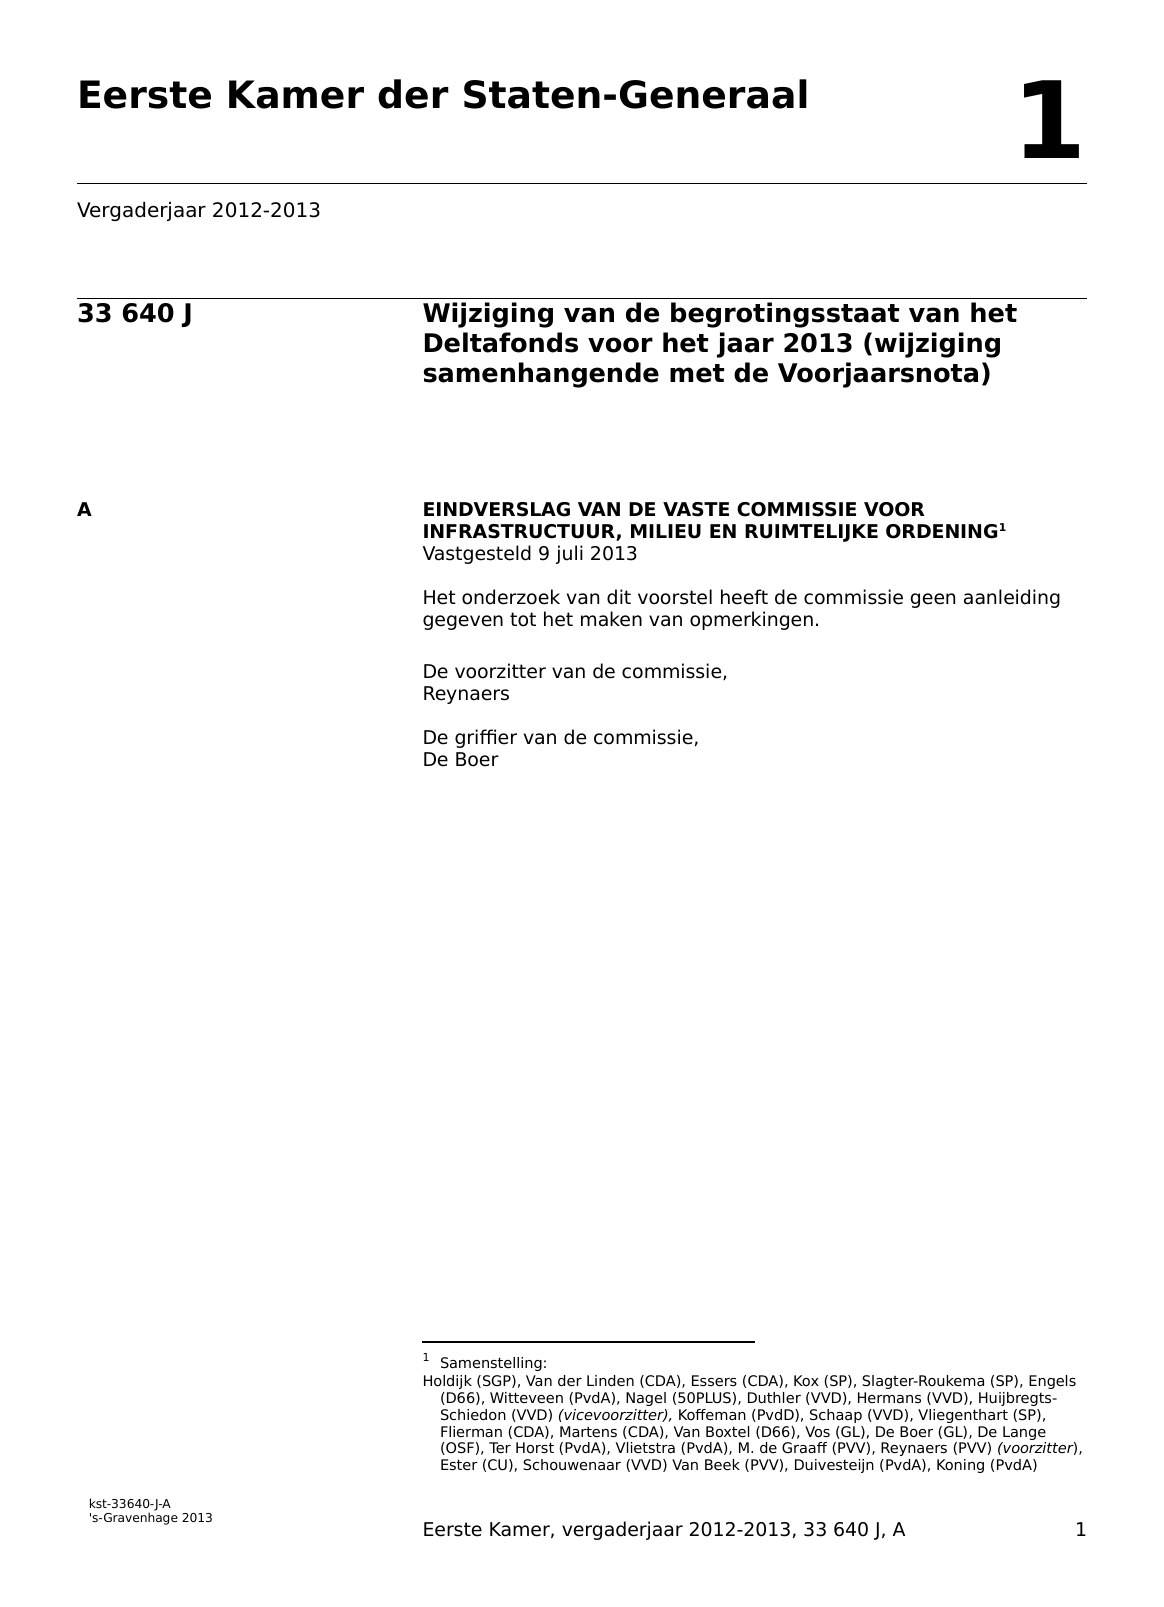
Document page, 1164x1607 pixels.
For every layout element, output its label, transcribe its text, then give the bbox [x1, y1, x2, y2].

text kst-33640-J-A [88, 1497, 323, 1511]
subtitle 33 640 J Wijziging van de begrotingsstaat van het Deltafonds voor het jaar 2013 (wijziging samenhangende met de Voorjaarsnota) [77, 299, 1087, 388]
text De griffier van de commissie, De Boer [422, 727, 1087, 771]
table_header 1 [886, 59, 1087, 183]
table_cell Vergaderjaar 2012-2013 [77, 184, 1087, 298]
text Samenstelling: [422, 1351, 1087, 1373]
text 's-Gravenhage 2013 [88, 1511, 323, 1525]
text Vastgesteld 9 juli 2013 [422, 543, 1087, 565]
text Het onderzoek van dit voorstel heeft de commissie geen aanleiding gegeven tot het maken van opmerkingen. [422, 587, 1087, 631]
subtitle A EINDVERSLAG VAN DE VASTE COMMISSIE VOOR INFRASTRUCTUUR, MILIEU EN RUIMTELIJKE ORDENING [77, 499, 1087, 543]
text Holdijk (SGP), Van der Linden (CDA), Essers (CDA), Kox (SP), Slagter-Roukema (SP), Engels (D66), Witteveen (PvdA), Nagel (50PLUS), Duthler (VVD), Hermans (VVD), Huijbregts-Schiedon (VVD) (vicevoorzitter), Koffeman (PvdD), Schaap (VVD), Vliegenthart (SP), Flierman (CDA), Martens (CDA), Van Boxtel (D66), Vos (GL), De Boer (GL), De Lange (OSF), Ter Horst (PvdA), Vlietstra (PvdA), M. de Graaff (PVV), Reynaers (PVV) (voorzitter), Ester (CU), Schouwenaar (VVD) Van Beek (PVV), Duivesteijn (PvdA), Koning (PvdA) [422, 1373, 1087, 1474]
text De voorzitter van de commissie, Reynaers [422, 661, 1087, 705]
table_header Eerste Kamer der Staten-Generaal [77, 59, 886, 183]
